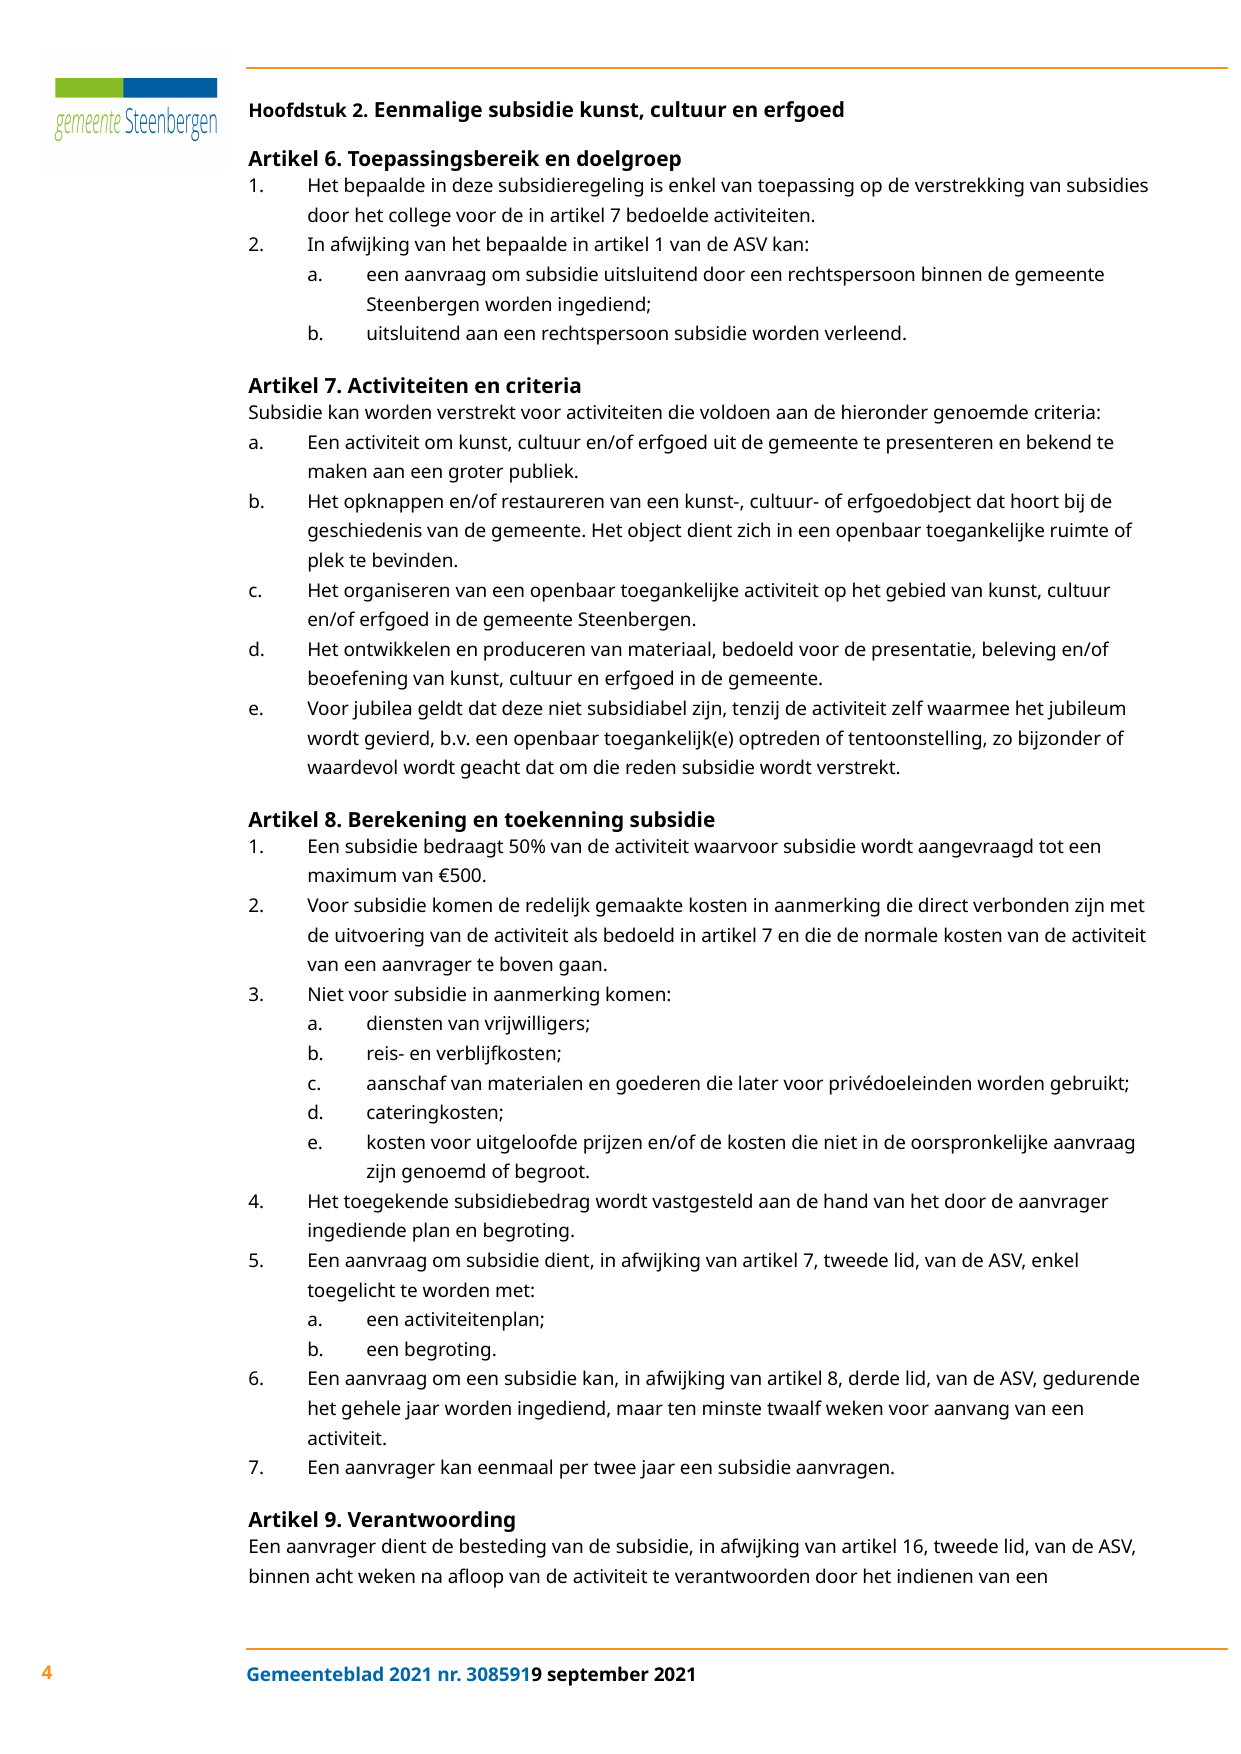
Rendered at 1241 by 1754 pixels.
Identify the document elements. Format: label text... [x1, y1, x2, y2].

list Het ontwikkelen en produceren van materiaal, bedoeld voor de presentatie, beleving en/of beoefening van kunst, cultuur en erfgoed in de gemeente. [248, 636, 1152, 691]
list cateringkosten; [307, 1099, 1152, 1125]
list Niet voor subsidie in aanmerking komen: [248, 981, 1152, 1007]
list Het bepaalde in deze subsidieregeling is enkel van toepassing op de verstrekking van subsidies door het college voor de in artikel 7 bedoelde activiteiten. [248, 172, 1152, 228]
list Een aanvraag om subsidie dient, in afwijking van artikel 7, tweede lid, van de ASV, enkel toegelicht te worden met: [248, 1247, 1152, 1303]
list een activiteitenplan; [307, 1306, 1152, 1332]
list aanschaf van materialen en goederen die later voor privédoeleinden worden gebruikt; [307, 1070, 1152, 1096]
picture [41, 47, 231, 172]
list een aanvraag om subsidie uitsluitend door een rechtspersoon binnen de gemeente Steenbergen worden ingediend; [307, 261, 1152, 317]
list Het organiseren van een openbaar toegankelijke activiteit op het gebied van kunst, cultuur en/of erfgoed in de gemeente Steenbergen. [248, 577, 1152, 632]
text Artikel 6. Toepassingsbereik en doelgroep [248, 144, 1152, 172]
list kosten voor uitgeloofde prijzen en/of de kosten die niet in de oorspronkelijke aanvraag zijn genoemd of begroot. [307, 1129, 1152, 1184]
list Het opknappen en/of restaureren van een kunst-, cultuur- of erfgoedobject dat hoort bij de geschiedenis van de gemeente. Het object dient zich in een openbaar toegankelijke ruimte of plek te bevinden. [248, 488, 1152, 573]
list Voor jubilea geldt dat deze niet subsidiabel zijn, tenzij de activiteit zelf waarmee het jubileum wordt gevierd, b.v. een openbaar toegankelijk(e) optreden of tentoonstelling, zo bijzonder of waardevol wordt geacht dat om die reden subsidie wordt verstrekt. [248, 695, 1152, 780]
list Een aanvrager kan eenmaal per twee jaar een subsidie aanvragen. [248, 1454, 1152, 1480]
text Hoofdstuk 2. Eenmalige subsidie kunst, cultuur en erfgoed [248, 95, 1152, 123]
text Subsidie kan worden verstrekt voor activiteiten die voldoen aan de hieronder genoemde criteria: [248, 399, 1152, 425]
text Een aanvrager dient de besteding van de subsidie, in afwijking van artikel 16, tweede lid, van de ASV, binnen acht weken na afloop van de activiteit te verantwoorden door het indienen van een [248, 1533, 1152, 1588]
list Het toegekende subsidiebedrag wordt vastgesteld aan de hand van het door de aanvrager ingediende plan en begroting. [248, 1188, 1152, 1243]
list uitsluitend aan een rechtspersoon subsidie worden verleend. [307, 320, 1152, 346]
list Een subsidie bedraagt 50% van de activiteit waarvoor subsidie wordt aangevraagd tot een maximum van €500. [248, 833, 1152, 888]
list een begroting. [307, 1336, 1152, 1362]
text Artikel 9. Verantwoording [248, 1505, 1152, 1533]
list diensten van vrijwilligers; [307, 1011, 1152, 1036]
list In afwijking van het bepaalde in artikel 1 van de ASV kan: [248, 232, 1152, 257]
text Artikel 7. Activiteiten en criteria [248, 371, 1152, 399]
list Voor subsidie komen de redelijk gemaakte kosten in aanmerking die direct verbonden zijn met de uitvoering van de activiteit als bedoeld in artikel 7 en die de normale kosten van de activiteit van een aanvrager te boven gaan. [248, 892, 1152, 977]
text Artikel 8. Berekening en toekenning subsidie [248, 805, 1152, 833]
list Een aanvraag om een subsidie kan, in afwijking van artikel 8, derde lid, van de ASV, gedurende het gehele jaar worden ingediend, maar ten minste twaalf weken voor aanvang van een activiteit. [248, 1366, 1152, 1451]
list reis- en verblijfkosten; [307, 1040, 1152, 1066]
list Een activiteit om kunst, cultuur en/of erfgoed uit de gemeente te presenteren en bekend te maken aan een groter publiek. [248, 429, 1152, 484]
